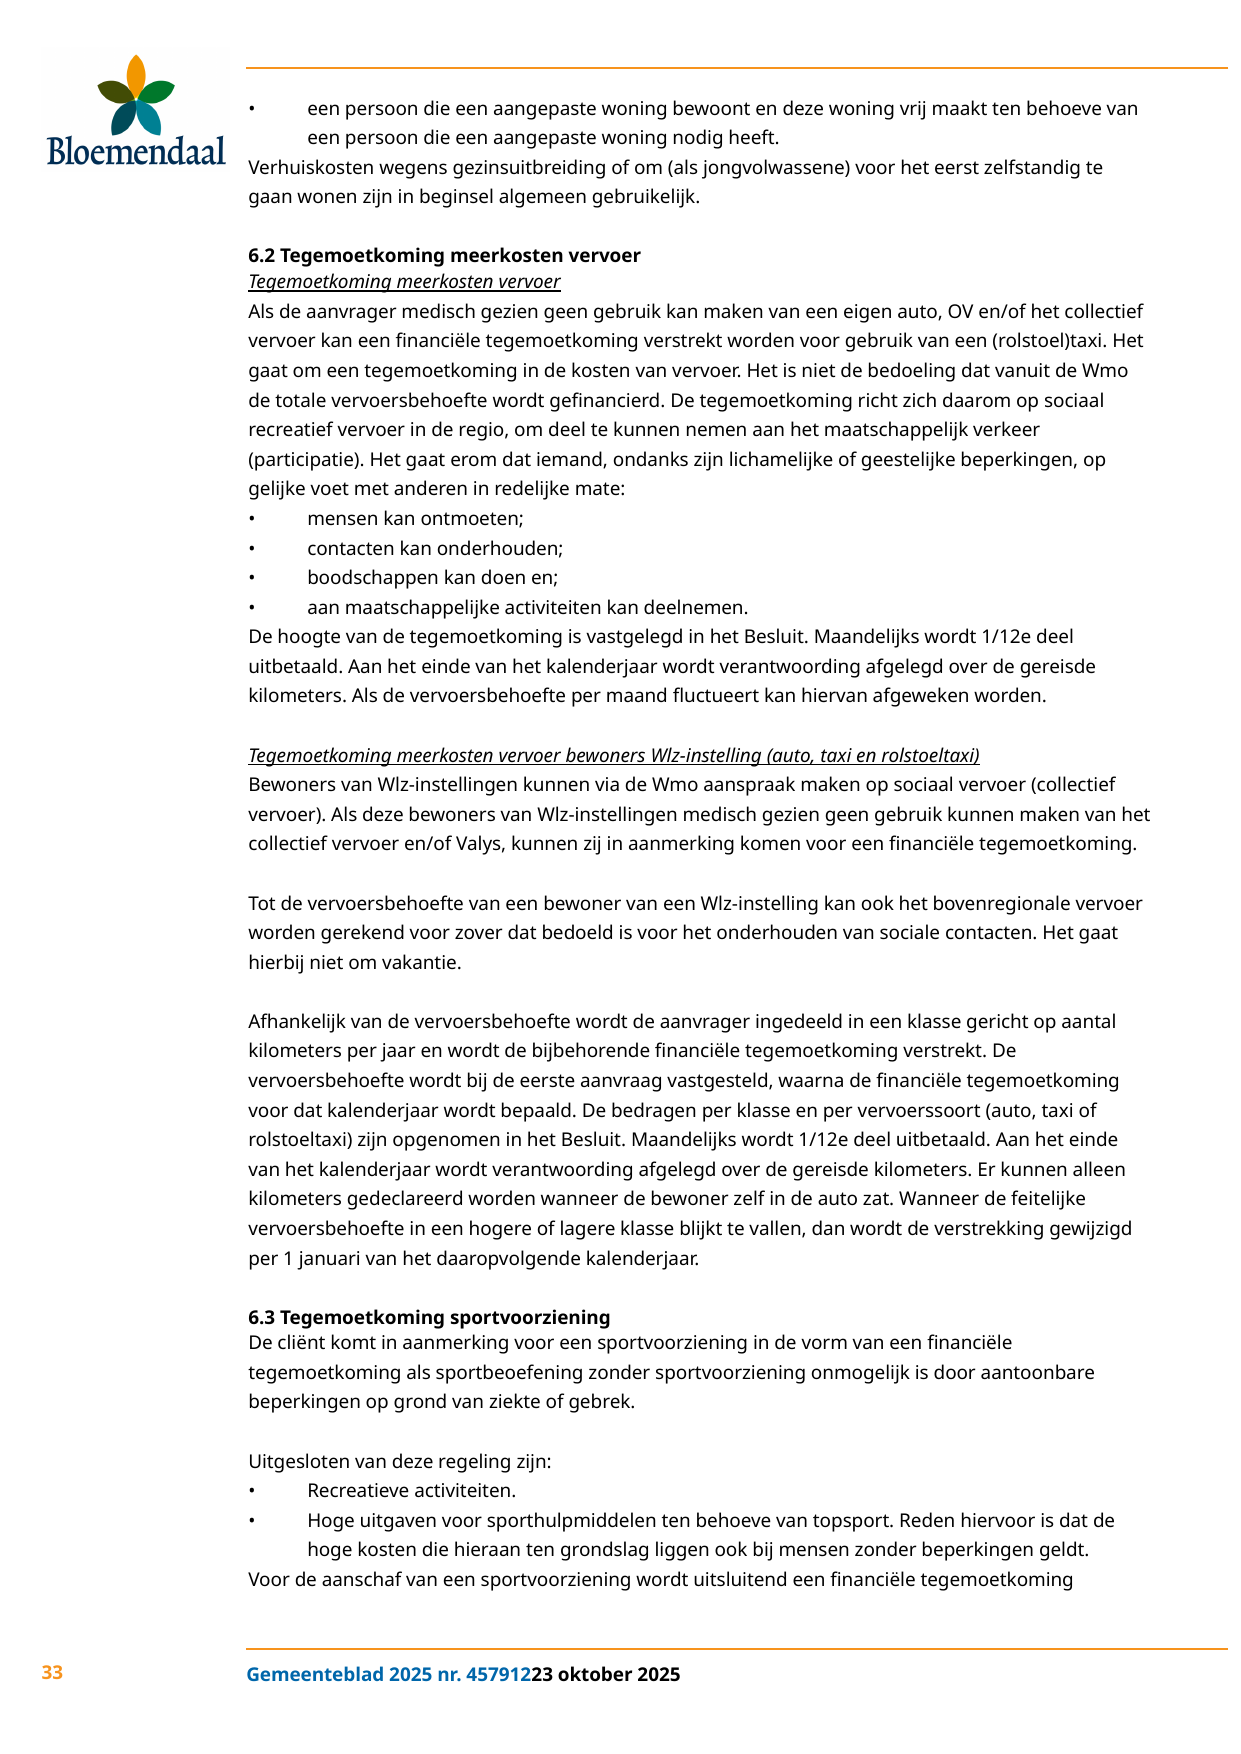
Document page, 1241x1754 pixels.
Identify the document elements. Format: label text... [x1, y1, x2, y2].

picture [41, 47, 231, 172]
list mensen kan ontmoeten; [248, 505, 1152, 531]
text Bewoners van Wlz-instellingen kunnen via de Wmo aanspraak maken op sociaal vervoer (collectief vervoer). Als deze bewoners van Wlz-instellingen medisch gezien geen gebruik kunnen maken van het collectief vervoer en/of Valys, kunnen zij in aanmerking komen voor een financiële tegemoetkoming. [248, 771, 1152, 856]
text 6.2 Tegemoetkoming meerkosten vervoer [248, 243, 1152, 268]
list een persoon die een aangepaste woning bewoont en deze woning vrij maakt ten behoeve van een persoon die een aangepaste woning nodig heeft. [248, 95, 1152, 150]
text Tot de vervoersbehoefte van een bewoner van een Wlz-instelling kan ook het bovenregionale vervoer worden gerekend voor zover dat bedoeld is voor het onderhouden van sociale contacten. Het gaat hierbij niet om vakantie. [248, 890, 1152, 974]
text De hoogte van de tegemoetkoming is vastgelegd in het Besluit. Maandelijks wordt 1/12e deel uitbetaald. Aan het einde van het kalenderjaar wordt verantwoording afgelegd over de gereisde kilometers. Als de vervoersbehoefte per maand fluctueert kan hiervan afgeweken worden. [248, 623, 1152, 708]
text Tegemoetkoming meerkosten vervoer bewoners Wlz-instelling (auto, taxi en rolstoeltaxi) [248, 742, 1152, 767]
list Hoge uitgaven voor sporthulpmiddelen ten behoeve van topsport. Reden hiervoor is dat de hoge kosten die hieraan ten grondslag liggen ook bij mensen zonder beperkingen geldt. [248, 1507, 1152, 1562]
text Tegemoetkoming meerkosten vervoer [248, 268, 1152, 294]
text 6.3 Tegemoetkoming sportvoorziening [248, 1304, 1152, 1329]
text Voor de aanschaf van een sportvoorziening wordt uitsluitend een financiële tegemoetkoming [248, 1566, 1152, 1592]
list contacten kan onderhouden; [248, 535, 1152, 560]
text Afhankelijk van de vervoersbehoefte wordt de aanvrager ingedeeld in een klasse gericht op aantal kilometers per jaar en wordt de bijbehorende financiële tegemoetkoming verstrekt. De vervoersbehoefte wordt bij de eerste aanvraag vastgesteld, waarna de financiële tegemoetkoming voor dat kalenderjaar wordt bepaald. De bedragen per klasse en per vervoerssoort (auto, taxi of rolstoeltaxi) zijn opgenomen in het Besluit. Maandelijks wordt 1/12e deel uitbetaald. Aan het einde van het kalenderjaar wordt verantwoording afgelegd over de gereisde kilometers. Er kunnen alleen kilometers gedeclareerd worden wanneer de bewoner zelf in de auto zat. Wanneer de feitelijke vervoersbehoefte in een hogere of lagere klasse blijkt te vallen, dan wordt de verstrekking gewijzigd per 1 januari van het daaropvolgende kalenderjaar. [248, 1008, 1152, 1270]
text Als de aanvrager medisch gezien geen gebruik kan maken van een eigen auto, OV en/of het collectief vervoer kan een financiële tegemoetkoming verstrekt worden voor gebruik van een (rolstoel)taxi. Het gaat om een tegemoetkoming in de kosten van vervoer. Het is niet de bedoeling dat vanuit de Wmo de totale vervoersbehoefte wordt gefinancierd. De tegemoetkoming richt zich daarom op sociaal recreatief vervoer in de regio, om deel te kunnen nemen aan het maatschappelijk verkeer (participatie). Het gaat erom dat iemand, ondanks zijn lichamelijke of geestelijke beperkingen, op gelijke voet met anderen in redelijke mate: [248, 298, 1152, 501]
text Verhuiskosten wegens gezinsuitbreiding of om (als jongvolwassene) voor het eerst zelfstandig te gaan wonen zijn in beginsel algemeen gebruikelijk. [248, 154, 1152, 209]
list Recreatieve activiteiten. [248, 1477, 1152, 1503]
text Uitgesloten van deze regeling zijn: [248, 1448, 1152, 1474]
list boodschappen kan doen en; [248, 564, 1152, 590]
text De cliënt komt in aanmerking voor een sportvoorziening in de vorm van een financiële tegemoetkoming als sportbeoefening zonder sportvoorziening onmogelijk is door aantoonbare beperkingen op grond van ziekte of gebrek. [248, 1329, 1152, 1414]
list aan maatschappelijke activiteiten kan deelnemen. [248, 594, 1152, 619]
